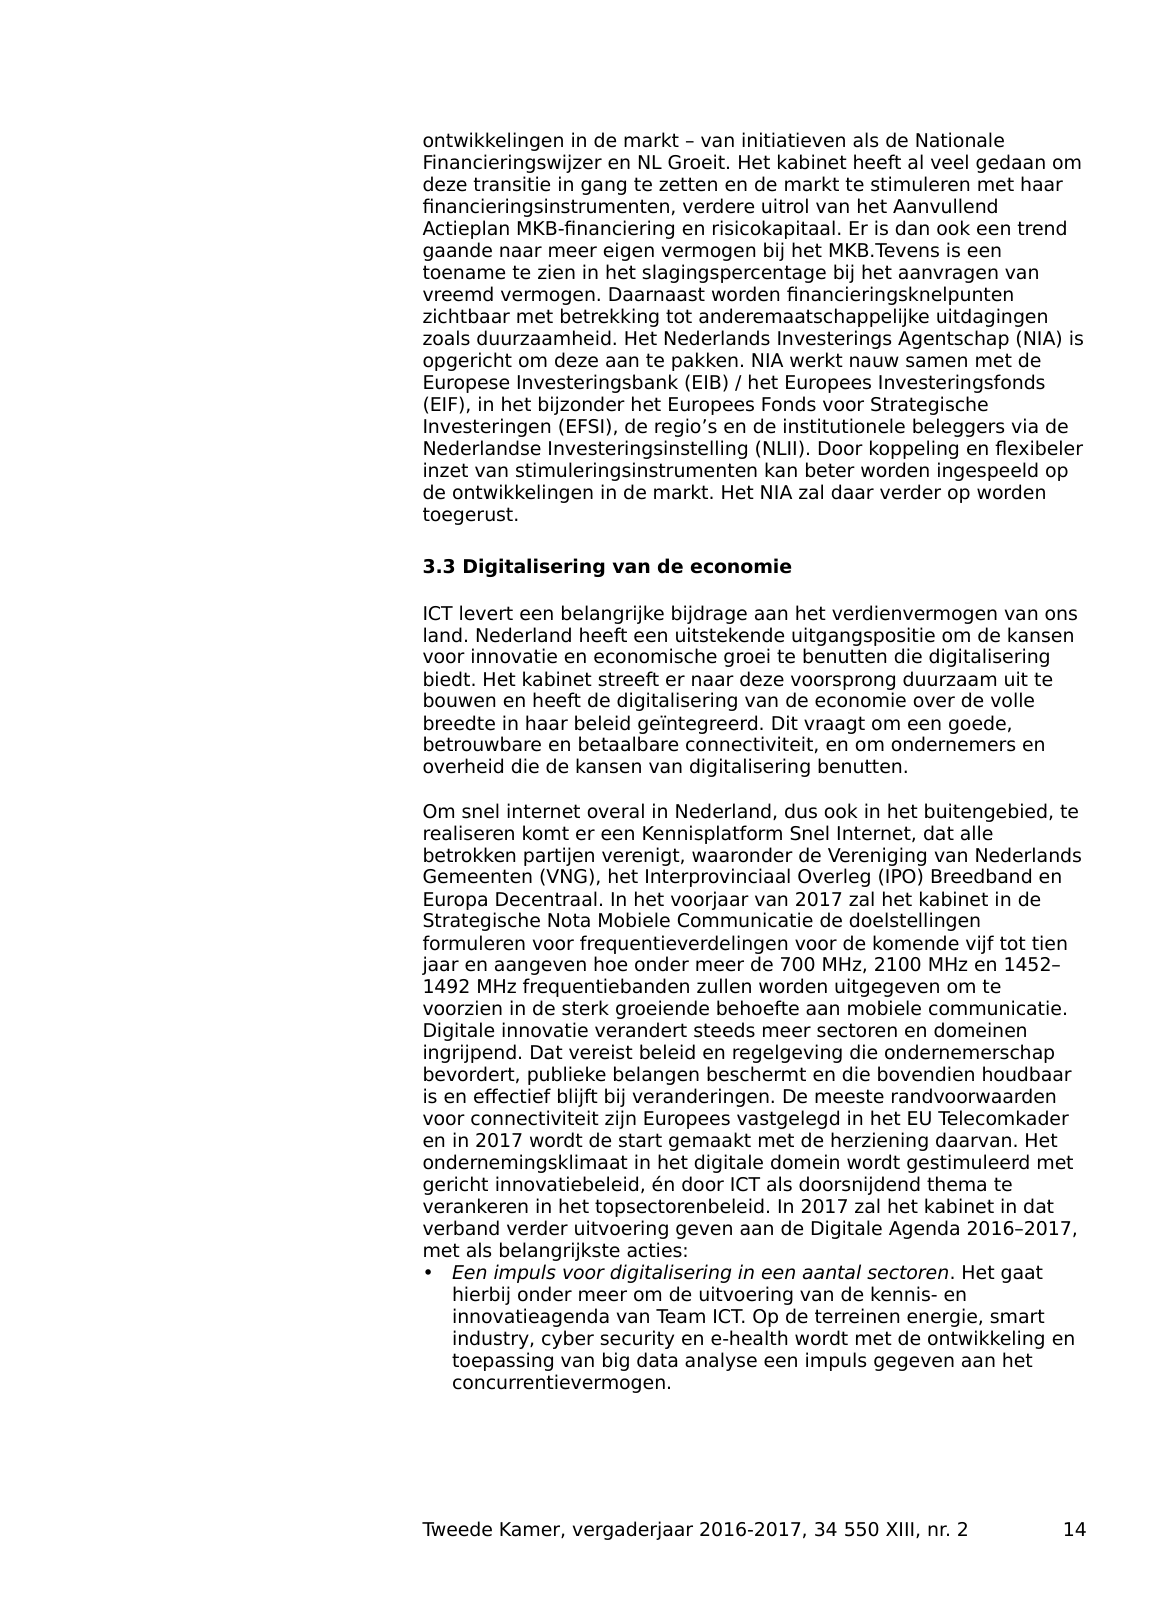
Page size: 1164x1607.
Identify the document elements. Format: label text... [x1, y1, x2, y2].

text ontwikkelingen in de markt – van initiatieven als de Nationale Financieringswijzer en NL Groeit. Het kabinet heeft al veel gedaan om deze transitie in gang te zetten en de markt te stimuleren met haar financieringsinstrumenten, verdere uitrol van het Aanvullend Actieplan MKB-financiering en risicokapitaal. Er is dan ook een trend gaande naar meer eigen vermogen bij het MKB.Tevens is een toename te zien in het slagingspercentage bij het aanvragen van vreemd vermogen. Daarnaast worden financieringsknelpunten zichtbaar met betrekking tot anderemaatschappelijke uitdagingen zoals duurzaamheid. Het Nederlands Investerings Agentschap (NIA) is opgericht om deze aan te pakken. NIA werkt nauw samen met de Europese Investeringsbank (EIB) / het Europees Investeringsfonds (EIF), in het bijzonder het Europees Fonds voor Strategische Investeringen (EFSI), de regio’s en de institutionele beleggers via de Nederlandse Investeringsinstelling (NLII). Door koppeling en flexibeler inzet van stimuleringsinstrumenten kan beter worden ingespeeld op de ontwikkelingen in de markt. Het NIA zal daar verder op worden toegerust. [422, 130, 1087, 526]
subtitle 3.3 Digitalisering van de economie [422, 556, 1087, 577]
text ICT levert een belangrijke bijdrage aan het verdienvermogen van ons land. Nederland heeft een uitstekende uitgangspositie om de kansen voor innovatie en economische groei te benutten die digitalisering biedt. Het kabinet streeft er naar deze voorsprong duurzaam uit te bouwen en heeft de digitalisering van de economie over de volle breedte in haar beleid geïntegreerd. Dit vraagt om een goede, betrouwbare en betaalbare connectiviteit, en om ondernemers en overheid die de kansen van digitalisering benutten. [422, 602, 1087, 778]
text • Een impuls voor digitalisering in een aantal sectoren. Het gaat hierbij onder meer om de uitvoering van de kennis- en innovatieagenda van Team ICT. Op de terreinen energie, smart industry, cyber security en e-health wordt met de ontwikkeling en toepassing van big data analyse een impuls gegeven aan het concurrentievermogen. [422, 1262, 1087, 1394]
text Om snel internet overal in Nederland, dus ook in het buitengebied, te realiseren komt er een Kennisplatform Snel Internet, dat alle betrokken partijen verenigt, waaronder de Vereniging van Nederlands Gemeenten (VNG), het Interprovinciaal Overleg (IPO) Breedband en Europa Decentraal. In het voorjaar van 2017 zal het kabinet in de Strategische Nota Mobiele Communicatie de doelstellingen formuleren voor frequentieverdelingen voor de komende vijf tot tien jaar en aangeven hoe onder meer de 700 MHz, 2100 MHz en 1452–1492 MHz frequentiebanden zullen worden uitgegeven om te voorzien in de sterk groeiende behoefte aan mobiele communicatie. Digitale innovatie verandert steeds meer sectoren en domeinen ingrijpend. Dat vereist beleid en regelgeving die ondernemerschap bevordert, publieke belangen beschermt en die bovendien houdbaar is en effectief blijft bij veranderingen. De meeste randvoorwaarden voor connectiviteit zijn Europees vastgelegd in het EU Telecomkader en in 2017 wordt de start gemaakt met de herziening daarvan. Het ondernemingsklimaat in het digitale domein wordt gestimuleerd met gericht innovatiebeleid, én door ICT als doorsnijdend thema te verankeren in het topsectorenbeleid. In 2017 zal het kabinet in dat verband verder uitvoering geven aan de Digitale Agenda 2016–2017, met als belangrijkste acties: [422, 801, 1087, 1262]
